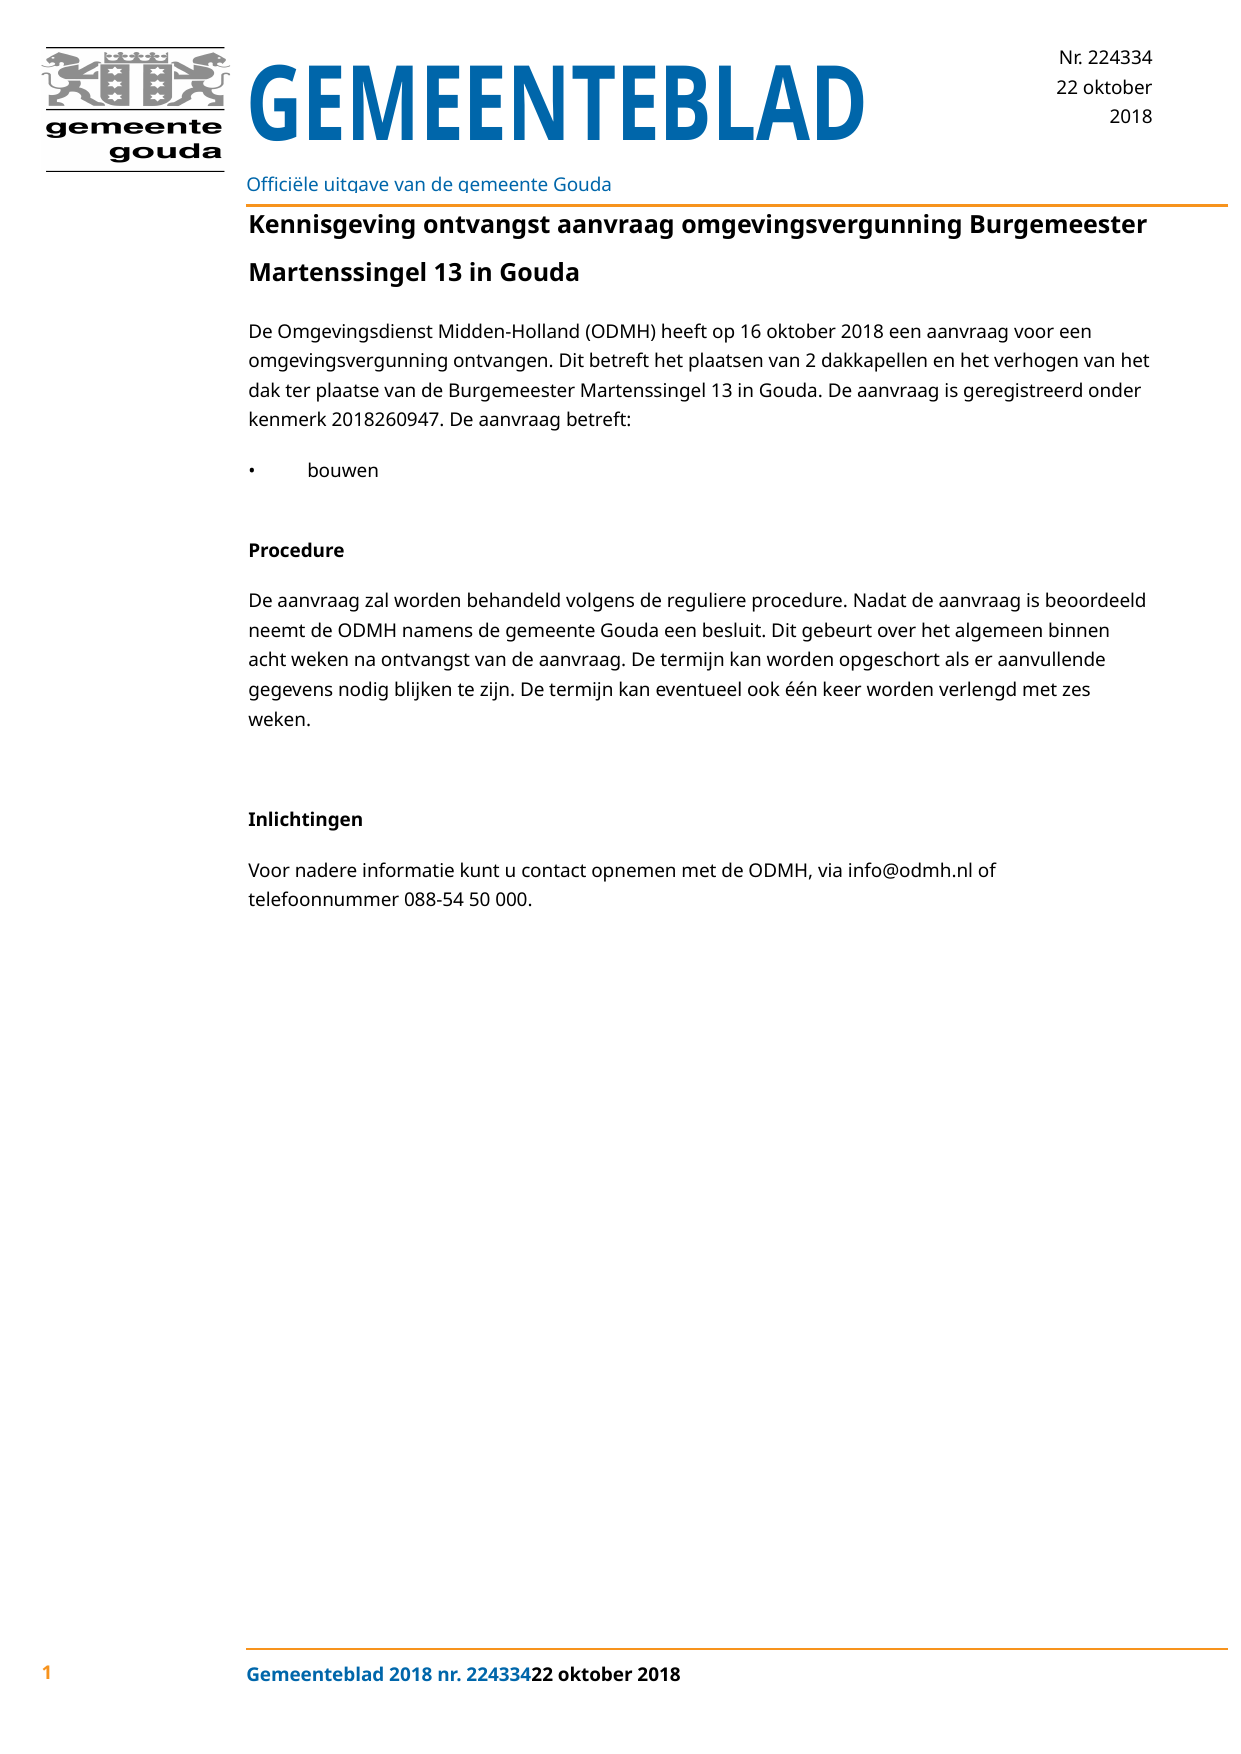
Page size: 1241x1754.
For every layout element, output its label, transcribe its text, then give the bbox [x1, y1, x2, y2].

text Voor nadere informatie kunt u contact opnemen met de ODMH, via info@odmh.nl of telefoonnummer 088-54 50 000. [248, 857, 1152, 912]
picture [41, 47, 231, 172]
text Procedure [248, 537, 1152, 563]
text De aanvraag zal worden behandeld volgens de reguliere procedure. Nadat de aanvraag is beoordeeld neemt de ODMH namens de gemeente Gouda een besluit. Dit gebeurt over het algemeen binnen acht weken na ontvangst van de aanvraag. De termijn kan worden opgeschort als er aanvullende gegevens nodig blijken te zijn. De termijn kan eventueel ook één keer worden verlengd met zes weken. [248, 587, 1152, 732]
list bouwen [248, 457, 1152, 483]
text Inlichtingen [248, 807, 1152, 832]
text De Omgevingsdienst Midden-Holland (ODMH) heeft op 16 oktober 2018 een aanvraag voor een omgevingsvergunning ontvangen. Dit betreft het plaatsen van 2 dakkapellen en het verhogen van het dak ter plaatse van de Burgemeester Martenssingel 13 in Gouda. De aanvraag is geregistreerd onder kenmerk 2018260947. De aanvraag betreft: [248, 318, 1152, 432]
text Kennisgeving ontvangst aanvraag omgevingsvergunning Burgemeester Martenssingel 13 in Gouda [248, 207, 1152, 288]
